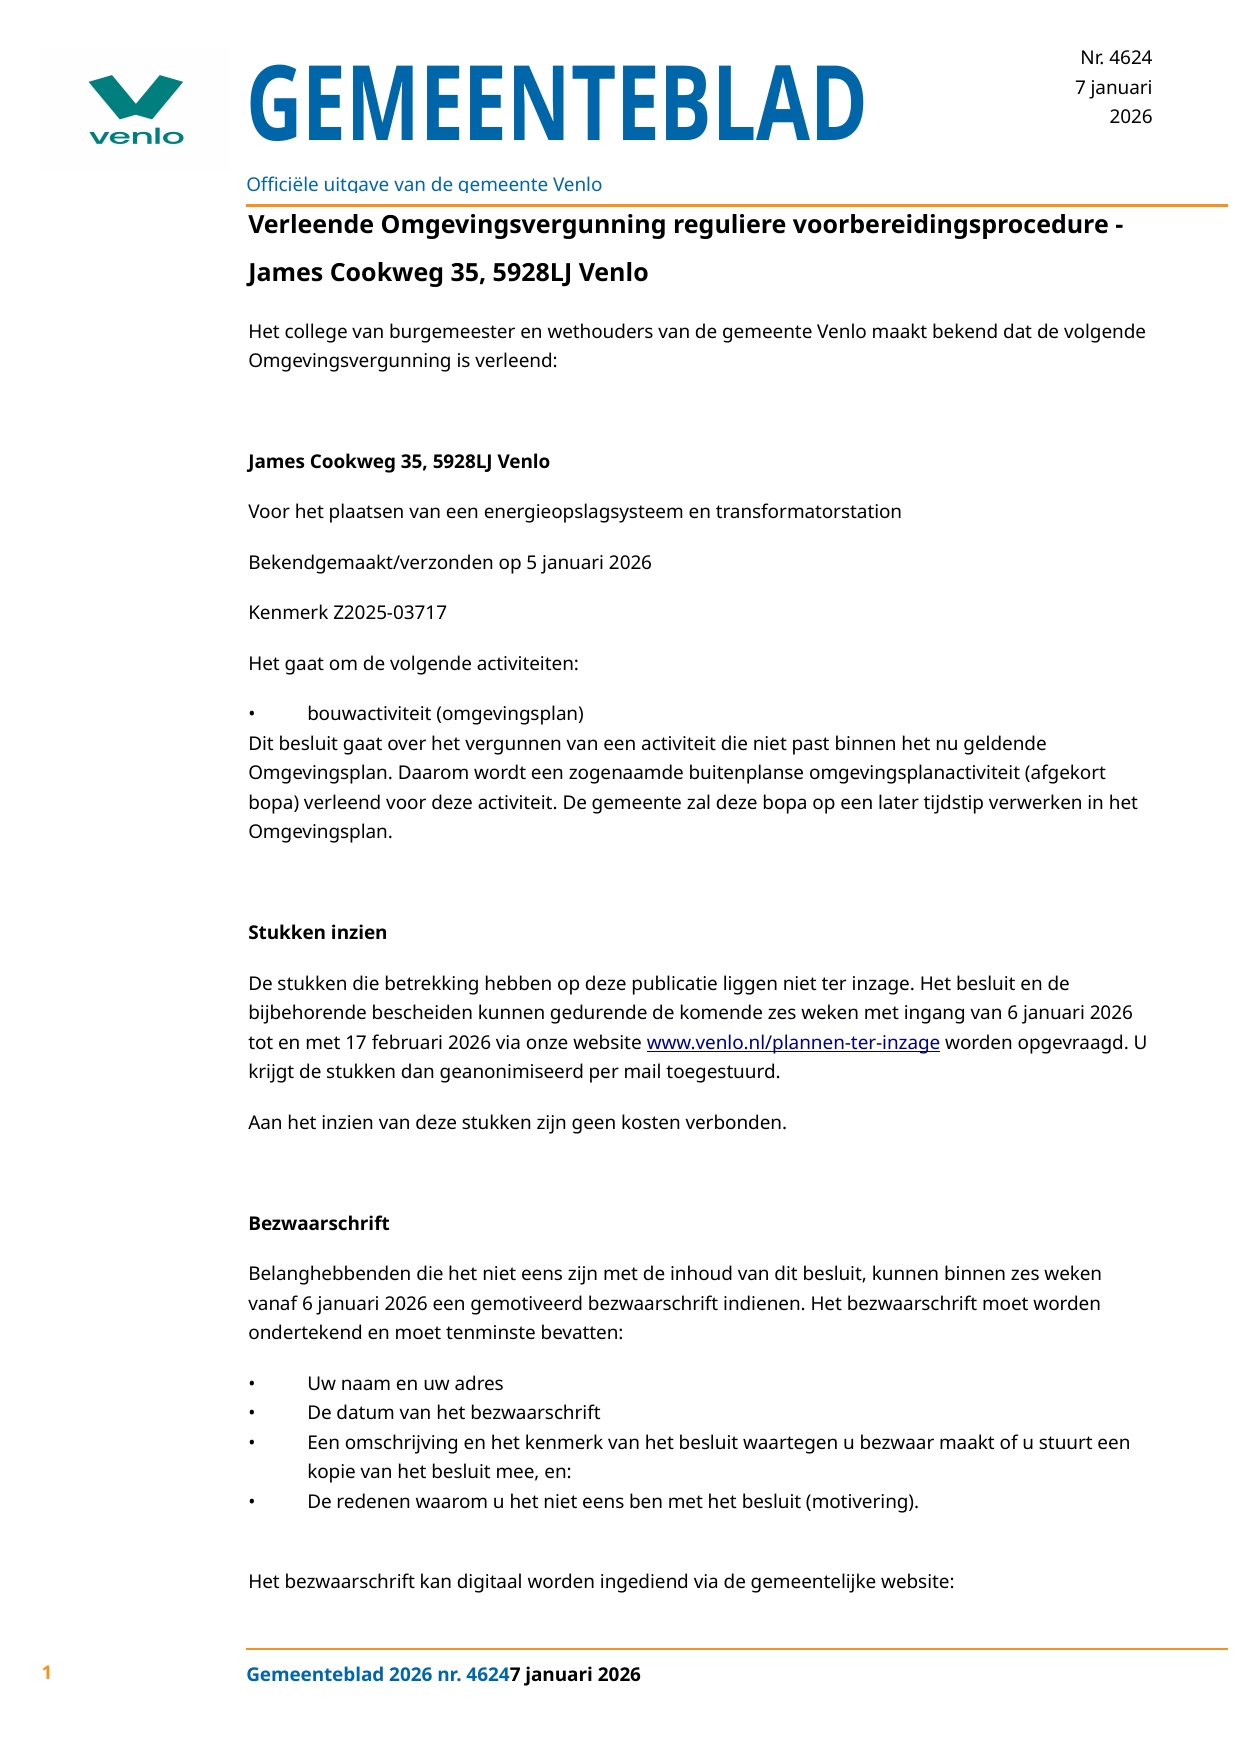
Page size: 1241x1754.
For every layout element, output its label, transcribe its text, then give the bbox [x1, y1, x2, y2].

text Verleende Omgevingsvergunning reguliere voorbereidingsprocedure - James Cookweg 35, 5928LJ Venlo [248, 207, 1152, 288]
text Bekendgemaakt/verzonden op 5 januari 2026 [248, 549, 1152, 575]
text Het bezwaarschrift kan digitaal worden ingediend via de gemeentelijke website: [248, 1568, 1152, 1594]
text Bezwaarschrift [248, 1210, 1152, 1236]
text Voor het plaatsen van een energieopslagsysteem en transformatorstation [248, 499, 1152, 524]
text Belanghebbenden die het niet eens zijn met de inhoud van dit besluit, kunnen binnen zes weken vanaf 6 januari 2026 een gemotiveerd bezwaarschrift indienen. Het bezwaarschrift moet worden ondertekend en moet tenminste bevatten: [248, 1260, 1152, 1345]
text Het gaat om de volgende activiteiten: [248, 650, 1152, 676]
text James Cookweg 35, 5928LJ Venlo [248, 448, 1152, 474]
text Aan het inzien van deze stukken zijn geen kosten verbonden. [248, 1109, 1152, 1135]
list De datum van het bezwaarschrift [248, 1399, 1152, 1425]
list Een omschrijving en het kenmerk van het besluit waartegen u bezwaar maakt of u stuurt een kopie van het besluit mee, en: [248, 1429, 1152, 1484]
list bouwactiviteit (omgevingsplan) [248, 700, 1152, 726]
list De redenen waarom u het niet eens ben met het besluit (motivering). [248, 1488, 1152, 1514]
text Het college van burgemeester en wethouders van de gemeente Venlo maakt bekend dat de volgende Omgevingsvergunning is verleend: [248, 318, 1152, 373]
list Uw naam en uw adres [248, 1370, 1152, 1396]
text Stukken inzien [248, 919, 1152, 945]
picture [41, 47, 231, 172]
text Dit besluit gaat over het vergunnen van een activiteit die niet past binnen het nu geldende Omgevingsplan. Daarom wordt een zogenaamde buitenplanse omgevingsplanactiviteit (afgekort bopa) verleend voor deze activiteit. De gemeente zal deze bopa op een later tijdstip verwerken in het Omgevingsplan. [248, 730, 1152, 844]
text Kenmerk Z2025-03717 [248, 599, 1152, 625]
text De stukken die betrekking hebben op deze publicatie liggen niet ter inzage. Het besluit en de bijbehorende bescheiden kunnen gedurende de komende zes weken met ingang van 6 januari 2026 tot en met 17 februari 2026 via onze website www.venlo.nl/plannen-ter-inzage worden opgevraagd. U krijgt de stukken dan geanonimiseerd per mail toegestuurd. [248, 970, 1152, 1084]
